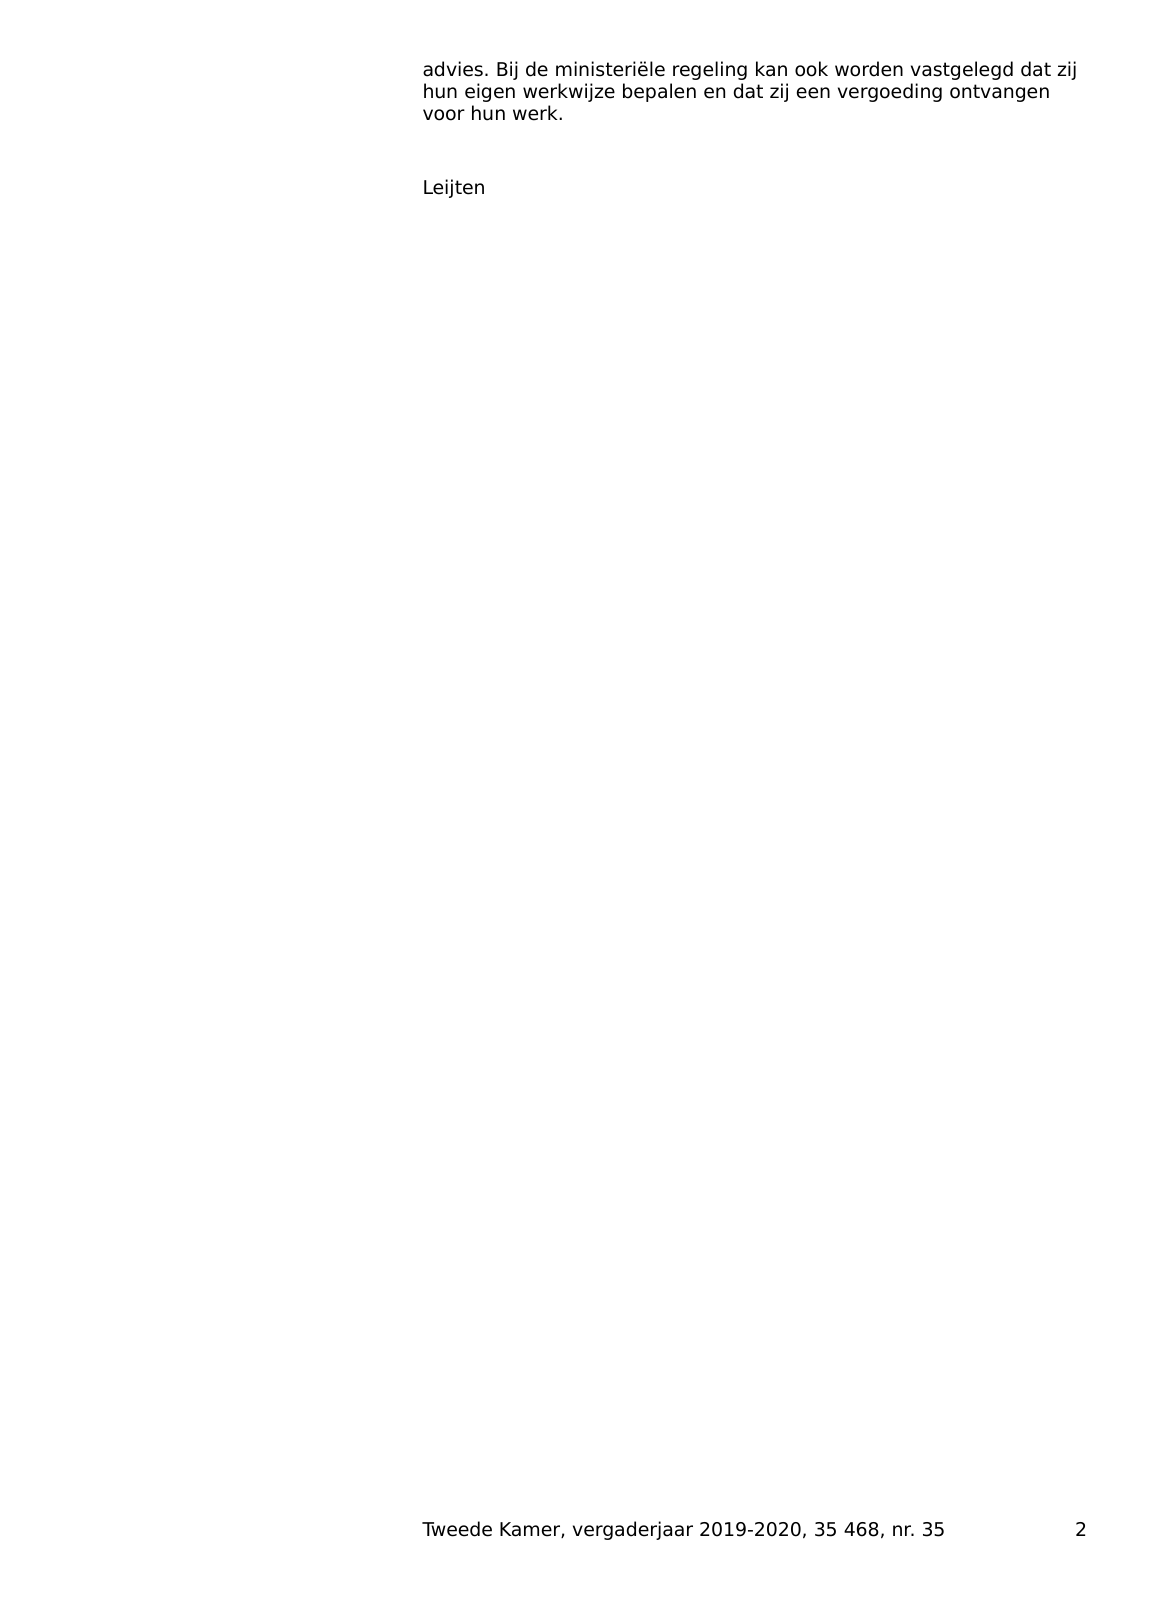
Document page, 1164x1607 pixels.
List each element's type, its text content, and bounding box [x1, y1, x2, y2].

text Leijten [422, 155, 1087, 199]
text advies. Bij de ministeriële regeling kan ook worden vastgelegd dat zij hun eigen werkwijze bepalen en dat zij een vergoeding ontvangen voor hun werk. [422, 59, 1087, 125]
